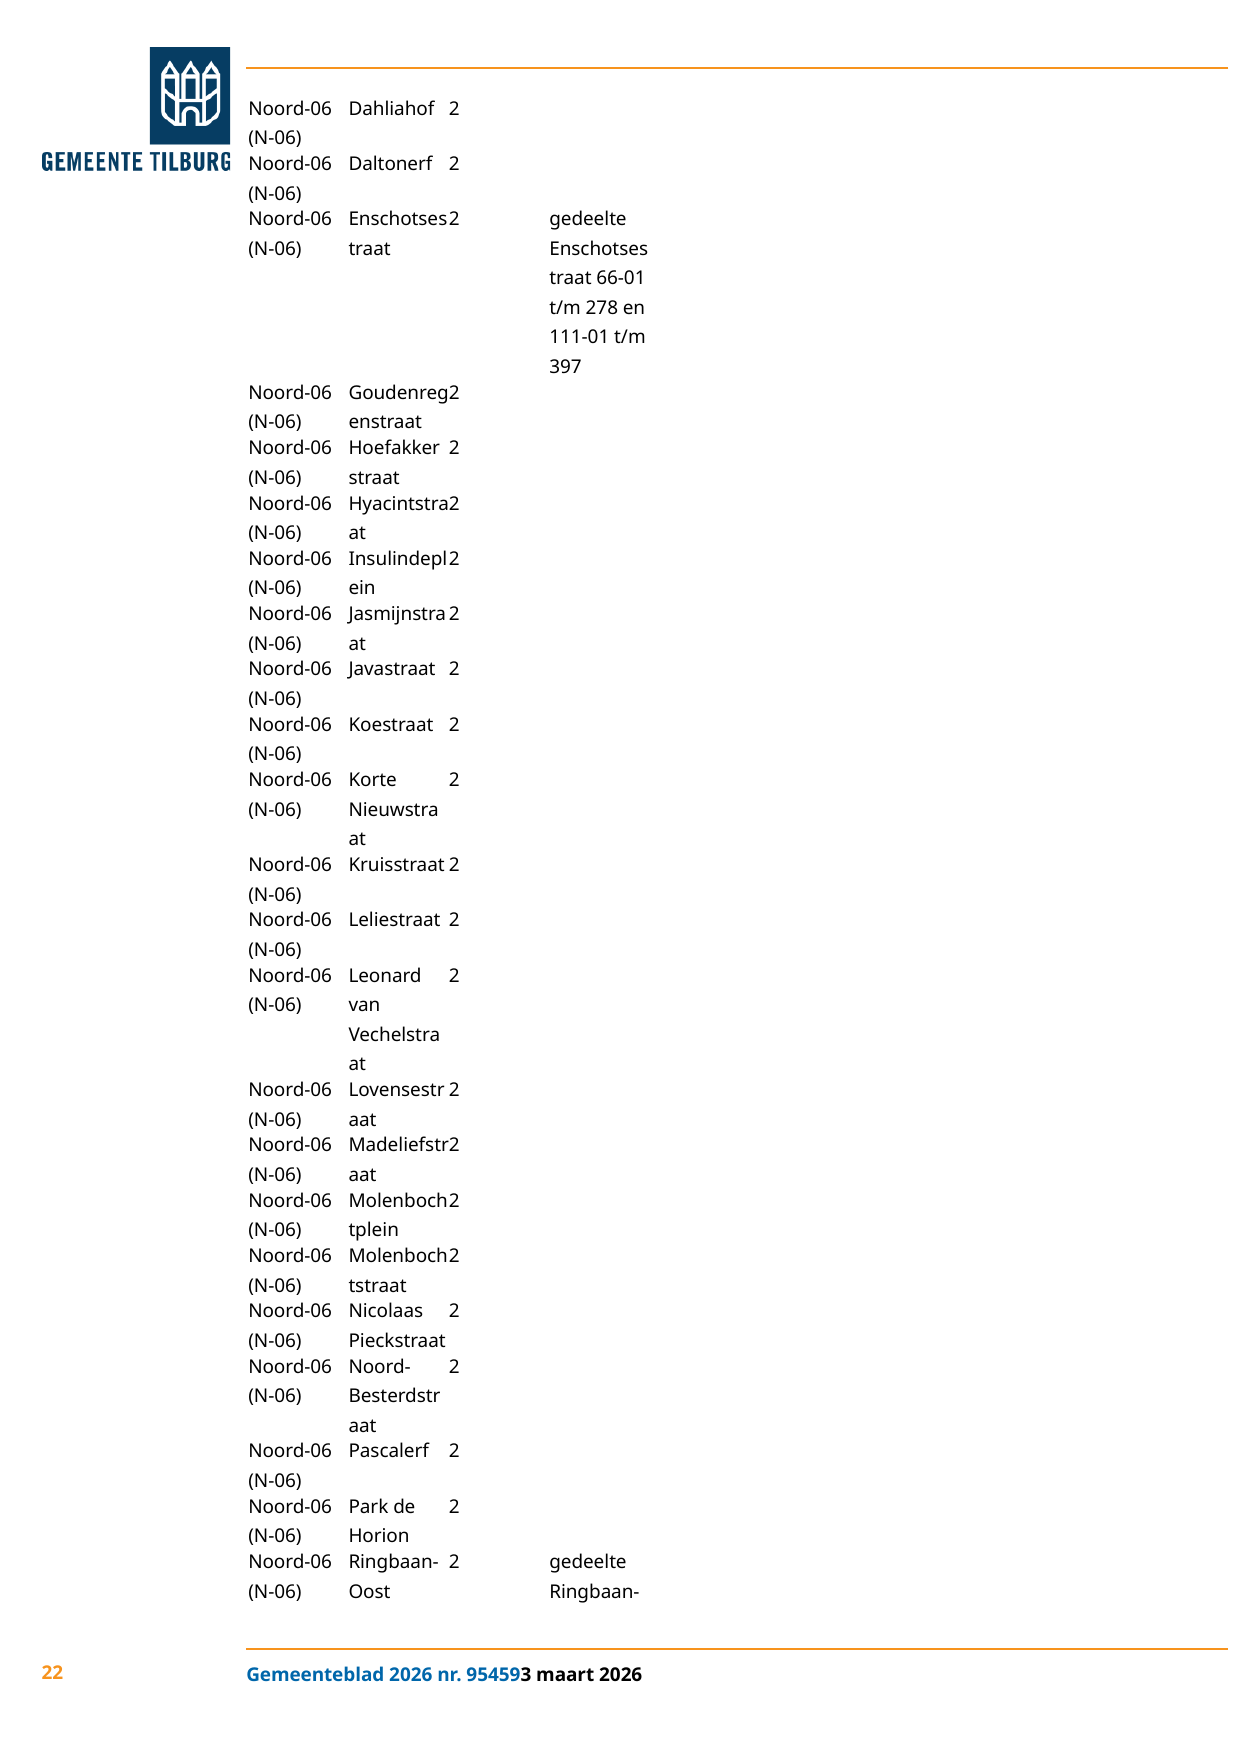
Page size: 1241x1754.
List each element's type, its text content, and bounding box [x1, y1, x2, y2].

table_cell Koestraat [348, 711, 449, 766]
table_cell Noord-06 (N-06) [248, 1548, 348, 1604]
table_cell [549, 490, 649, 545]
table_cell Jasmijnstraat [348, 600, 449, 656]
table_cell Leliestraat [348, 906, 449, 962]
table_cell 2 [449, 1187, 549, 1242]
table_cell [549, 95, 649, 150]
table_cell Noord-06 (N-06) [248, 1242, 348, 1297]
table_cell Noord-06 (N-06) [248, 95, 348, 150]
table_cell Noord-06 (N-06) [248, 906, 348, 962]
table_cell Javastraat [348, 656, 449, 711]
table_cell Noord-06 (N-06) [248, 1132, 348, 1187]
table_cell 2 [449, 95, 549, 150]
table_cell [549, 434, 649, 490]
picture [41, 47, 231, 172]
table_cell Noord-06 (N-06) [248, 600, 348, 656]
table_cell Hoefakkerstraat [348, 434, 449, 490]
table_cell 2 [449, 1353, 549, 1438]
table_cell Leonard van Vechelstraat [348, 962, 449, 1076]
table_cell [549, 1076, 649, 1132]
table_cell [549, 379, 649, 434]
table_cell Park de Horion [348, 1493, 449, 1548]
table_cell 2 [449, 545, 549, 600]
table_cell Enschotsestraat [348, 205, 449, 379]
table_cell Daltonerf [348, 150, 449, 205]
table_cell [549, 766, 649, 851]
table_cell Noord-06 (N-06) [248, 379, 348, 434]
table_cell [549, 600, 649, 656]
table_cell 2 [449, 379, 549, 434]
table_cell 2 [449, 962, 549, 1076]
table_cell Korte Nieuwstraat [348, 766, 449, 851]
table_cell [549, 851, 649, 906]
table_cell Noord-06 (N-06) [248, 434, 348, 490]
table_cell Kruisstraat [348, 851, 449, 906]
table_cell Ringbaan-Oost [348, 1548, 449, 1604]
table_cell Noord-06 (N-06) [248, 490, 348, 545]
table_cell Noord-06 (N-06) [248, 656, 348, 711]
table_cell 2 [449, 205, 549, 379]
table_cell 2 [449, 150, 549, 205]
table_cell 2 [449, 1242, 549, 1297]
table_cell [549, 545, 649, 600]
table_cell Noord-06 (N-06) [248, 1353, 348, 1438]
table_cell Hyacintstraat [348, 490, 449, 545]
table_cell 2 [449, 906, 549, 962]
table_cell Noord-06 (N-06) [248, 1298, 348, 1353]
table_cell Noord-Besterdstraat [348, 1353, 449, 1438]
table_cell [549, 1187, 649, 1242]
table_cell 2 [449, 1076, 549, 1132]
table_cell [549, 1298, 649, 1353]
table_cell [549, 906, 649, 962]
table_cell Noord-06 (N-06) [248, 766, 348, 851]
table_cell Lovensestraat [348, 1076, 449, 1132]
table_cell [549, 962, 649, 1076]
table_cell Nicolaas Pieckstraat [348, 1298, 449, 1353]
table_cell Noord-06 (N-06) [248, 962, 348, 1076]
table_cell Noord-06 (N-06) [248, 1438, 348, 1493]
table_cell [549, 656, 649, 711]
table_cell [549, 150, 649, 205]
table_cell [549, 1438, 649, 1493]
table_cell Goudenregenstraat [348, 379, 449, 434]
table_cell 2 [449, 851, 549, 906]
table_cell Madeliefstraat [348, 1132, 449, 1187]
table_cell 2 [449, 711, 549, 766]
table_cell Noord-06 (N-06) [248, 205, 348, 379]
table_cell 2 [449, 766, 549, 851]
table_cell Noord-06 (N-06) [248, 1187, 348, 1242]
table_cell [549, 1132, 649, 1187]
table_cell Noord-06 (N-06) [248, 851, 348, 906]
table_cell [549, 1493, 649, 1548]
table_cell Noord-06 (N-06) [248, 711, 348, 766]
table_cell Pascalerf [348, 1438, 449, 1493]
table_cell 2 [449, 1493, 549, 1548]
table_cell 2 [449, 600, 549, 656]
table_cell 2 [449, 490, 549, 545]
table_cell 2 [449, 1132, 549, 1187]
table_cell gedeelte Enschotsestraat 66-01 t/m 278 en 111-01 t/m 397 [549, 205, 649, 379]
table_cell Molenbochtstraat [348, 1242, 449, 1297]
table_cell [549, 711, 649, 766]
table_cell gedeelte Ringbaan- [549, 1548, 649, 1604]
table_cell [549, 1242, 649, 1297]
table_cell 2 [449, 1298, 549, 1353]
table_cell 2 [449, 434, 549, 490]
table_cell Noord-06 (N-06) [248, 1076, 348, 1132]
table_cell 2 [449, 1438, 549, 1493]
table_cell Noord-06 (N-06) [248, 150, 348, 205]
table_cell Molenbochtplein [348, 1187, 449, 1242]
table_cell Noord-06 (N-06) [248, 1493, 348, 1548]
table_cell Dahliahof [348, 95, 449, 150]
table_cell [549, 1353, 649, 1438]
table_cell 2 [449, 656, 549, 711]
table_cell Noord-06 (N-06) [248, 545, 348, 600]
table_cell 2 [449, 1548, 549, 1604]
table_cell Insulindeplein [348, 545, 449, 600]
